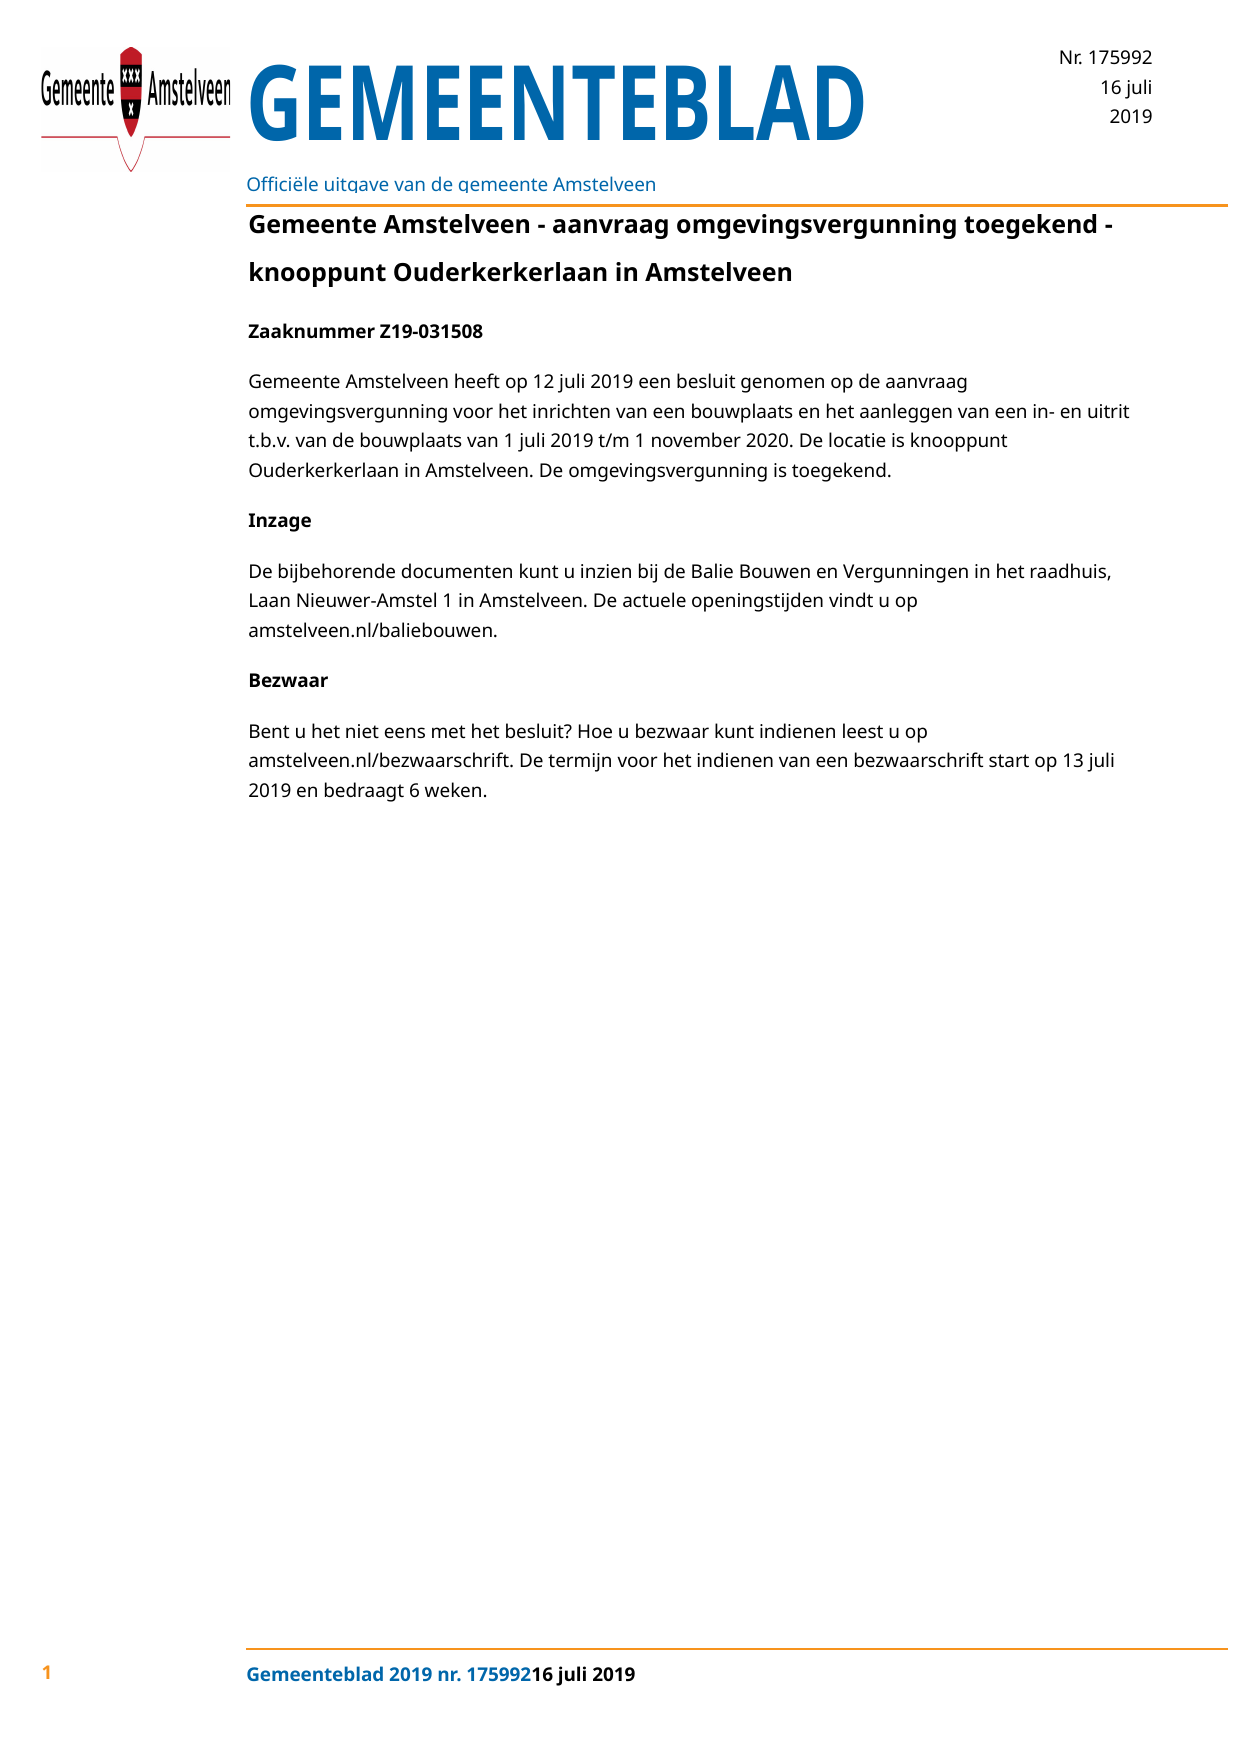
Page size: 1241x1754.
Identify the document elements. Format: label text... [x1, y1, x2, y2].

text Zaaknummer Z19-031508 [248, 318, 1152, 344]
text Gemeente Amstelveen heeft op 12 juli 2019 een besluit genomen op de aanvraag omgevingsvergunning voor het inrichten van een bouwplaats en het aanleggen van een in- en uitrit t.b.v. van de bouwplaats van 1 juli 2019 t/m 1 november 2020. De locatie is knooppunt Ouderkerkerlaan in Amstelveen. De omgevingsvergunning is toegekend. [248, 368, 1152, 483]
text Bezwaar [248, 667, 1152, 693]
text Inzage [248, 507, 1152, 533]
text Bent u het niet eens met het besluit? Hoe u bezwaar kunt indienen leest u op amstelveen.nl/bezwaarschrift. De termijn voor het indienen van een bezwaarschrift start op 13 juli 2019 en bedraagt 6 weken. [248, 718, 1152, 803]
text Gemeente Amstelveen - aanvraag omgevingsvergunning toegekend - knooppunt Ouderkerkerlaan in Amstelveen [248, 207, 1152, 288]
picture [41, 47, 231, 172]
text De bijbehorende documenten kunt u inzien bij de Balie Bouwen en Vergunningen in het raadhuis, Laan Nieuwer-Amstel 1 in Amstelveen. De actuele openingstijden vindt u op amstelveen.nl/baliebouwen. [248, 558, 1152, 643]
